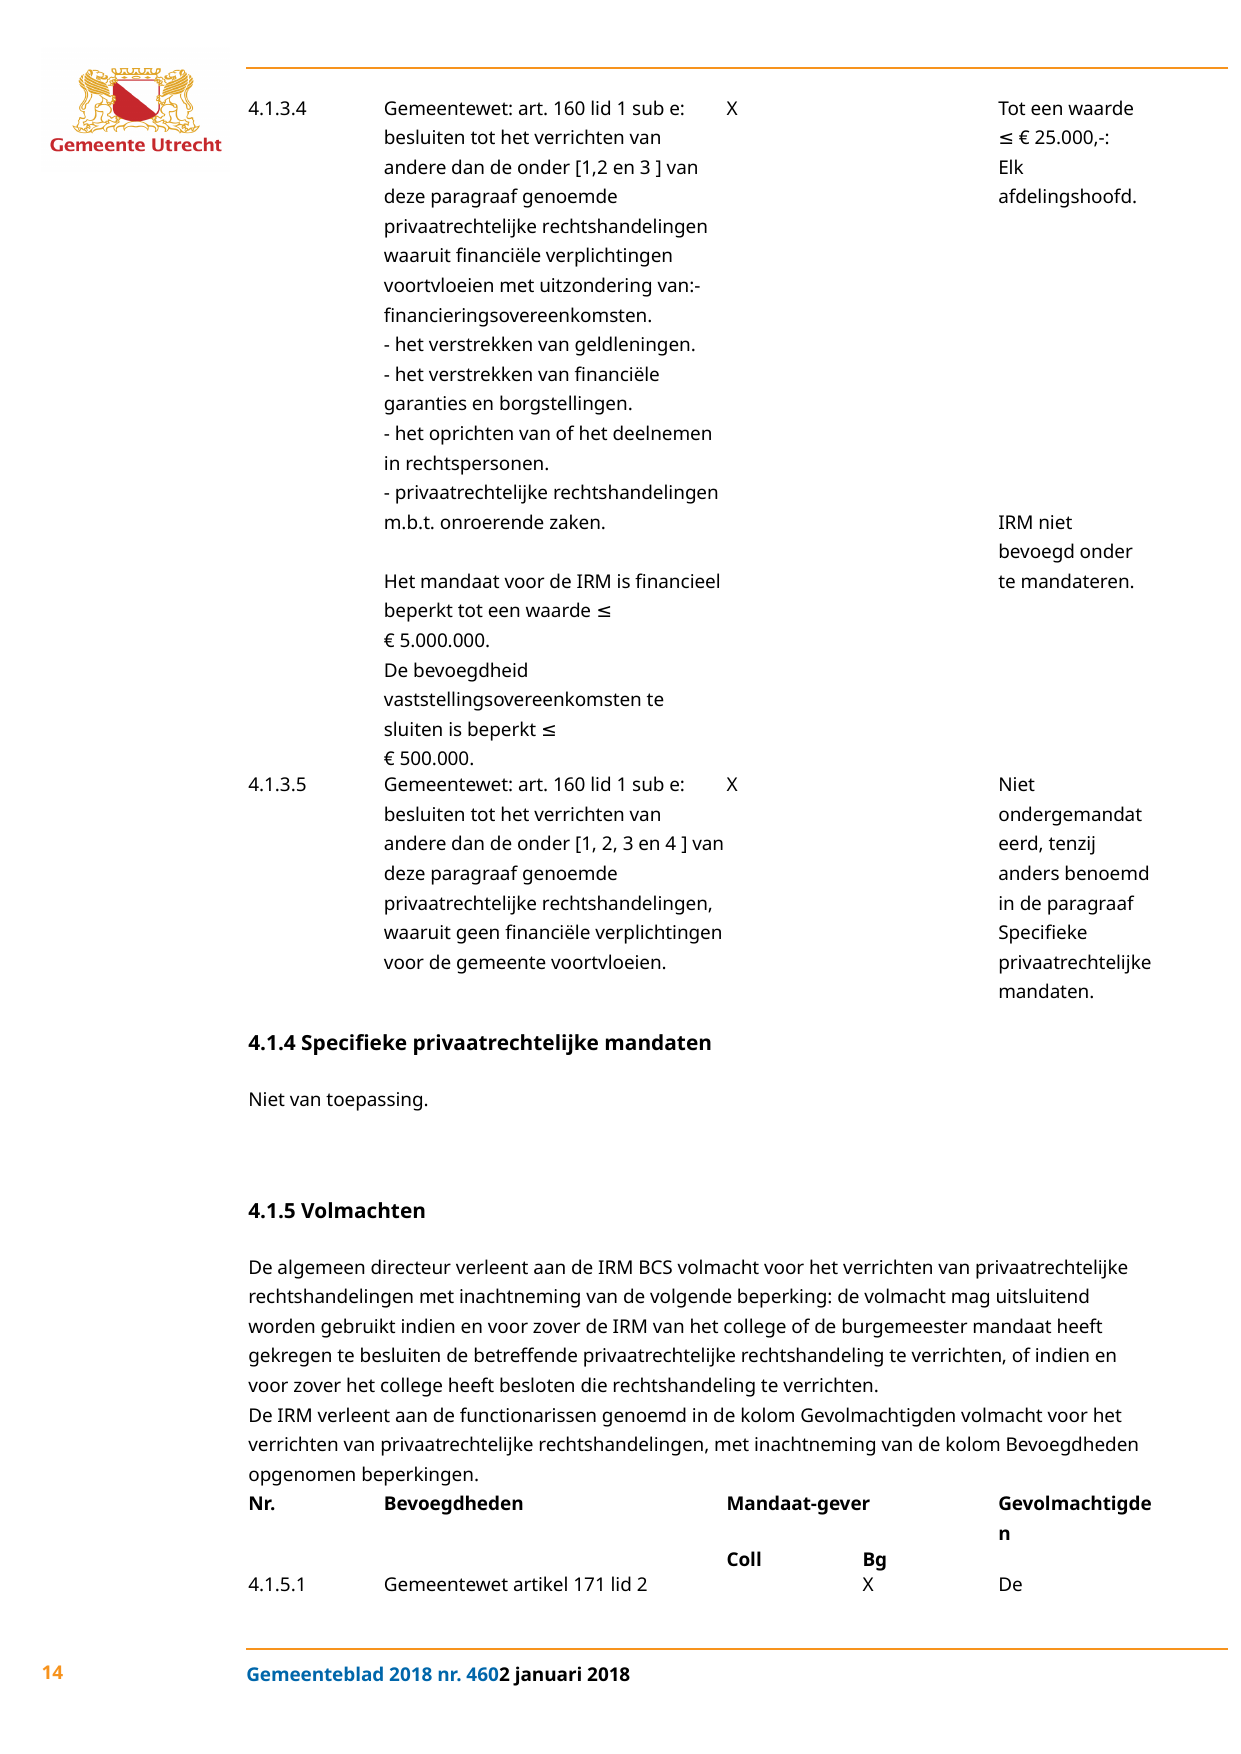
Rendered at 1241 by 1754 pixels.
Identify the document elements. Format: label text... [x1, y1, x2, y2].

text 4.1.4 Specifieke privaatrechtelijke mandaten [248, 1028, 1152, 1057]
table_cell [726, 1572, 862, 1597]
table_cell X [726, 95, 862, 771]
table_cell Gemeentewet artikel 171 lid 2 [384, 1572, 726, 1597]
table_cell Tot een waarde ≤ € 25.000,-: Elk afdelingshoofd. IRM niet bevoegd onder te mandateren. [998, 95, 1152, 771]
text De IRM verleent aan de functionarissen genoemd in de kolom Gevolmachtigden volmacht voor het verrichten van privaatrechtelijke rechtshandelingen, met inachtneming van de kolom Bevoegdheden opgenomen beperkingen. [248, 1402, 1152, 1487]
text 4.1.5 Volmachten [248, 1196, 1152, 1224]
table_header Bevoegdheden [384, 1491, 726, 1546]
table_header Nr. [248, 1491, 384, 1546]
table_cell Coll [726, 1546, 862, 1572]
picture [41, 47, 231, 172]
text Niet van toepassing. [248, 1086, 1152, 1112]
table_cell [248, 1546, 384, 1572]
table_cell Gemeentewet: art. 160 lid 1 sub e: besluiten tot het verrichten van andere dan de onder [1, 2, 3 en 4 ] van deze paragraaf genoemde privaatrechtelijke rechtshandelingen, waaruit geen financiële verplichtingen voor de gemeente voortvloeien. [384, 771, 726, 1004]
table_cell Niet ondergemandateerd, tenzij anders benoemd in de paragraaf Specifieke privaatrechtelijke mandaten. [998, 771, 1152, 1004]
table_cell [384, 1546, 726, 1572]
table_cell 4.1.3.5 [248, 771, 384, 1004]
table_cell De [998, 1572, 1152, 1597]
table_cell [998, 1546, 1152, 1572]
table_cell X [726, 771, 862, 1004]
table_header Gevolmachtigden [998, 1491, 1152, 1546]
table_cell [862, 771, 998, 1004]
table_header Mandaat-gever [726, 1491, 998, 1546]
table_cell 4.1.5.1 [248, 1572, 384, 1597]
table_cell [862, 95, 998, 771]
table_cell Bg [862, 1546, 998, 1572]
table_cell 4.1.3.4 [248, 95, 384, 771]
table_cell X [862, 1572, 998, 1597]
text De algemeen directeur verleent aan de IRM BCS volmacht voor het verrichten van privaatrechtelijke rechtshandelingen met inachtneming van de volgende beperking: de volmacht mag uitsluitend worden gebruikt indien en voor zover de IRM van het college of de burgemeester mandaat heeft gekregen te besluiten de betreffende privaatrechtelijke rechtshandeling te verrichten, of indien en voor zover het college heeft besloten die rechtshandeling te verrichten. [248, 1254, 1152, 1398]
table_cell Gemeentewet: art. 160 lid 1 sub e: besluiten tot het verrichten van andere dan de onder [1,2 en 3 ] van deze paragraaf genoemde privaatrechtelijke rechtshandelingen waaruit financiële verplichtingen voortvloeien met uitzondering van:- financieringsovereenkomsten. - het verstrekken van geldleningen. - het verstrekken van financiële garanties en borgstellingen. - het oprichten van of het deelnemen in rechtspersonen. - privaatrechtelijke rechtshandelingen m.b.t. onroerende zaken. Het mandaat voor de IRM is financieel beperkt tot een waarde ≤ € 5.000.000. De bevoegdheid vaststellingsovereenkomsten te sluiten is beperkt ≤ € 500.000. [384, 95, 726, 771]
